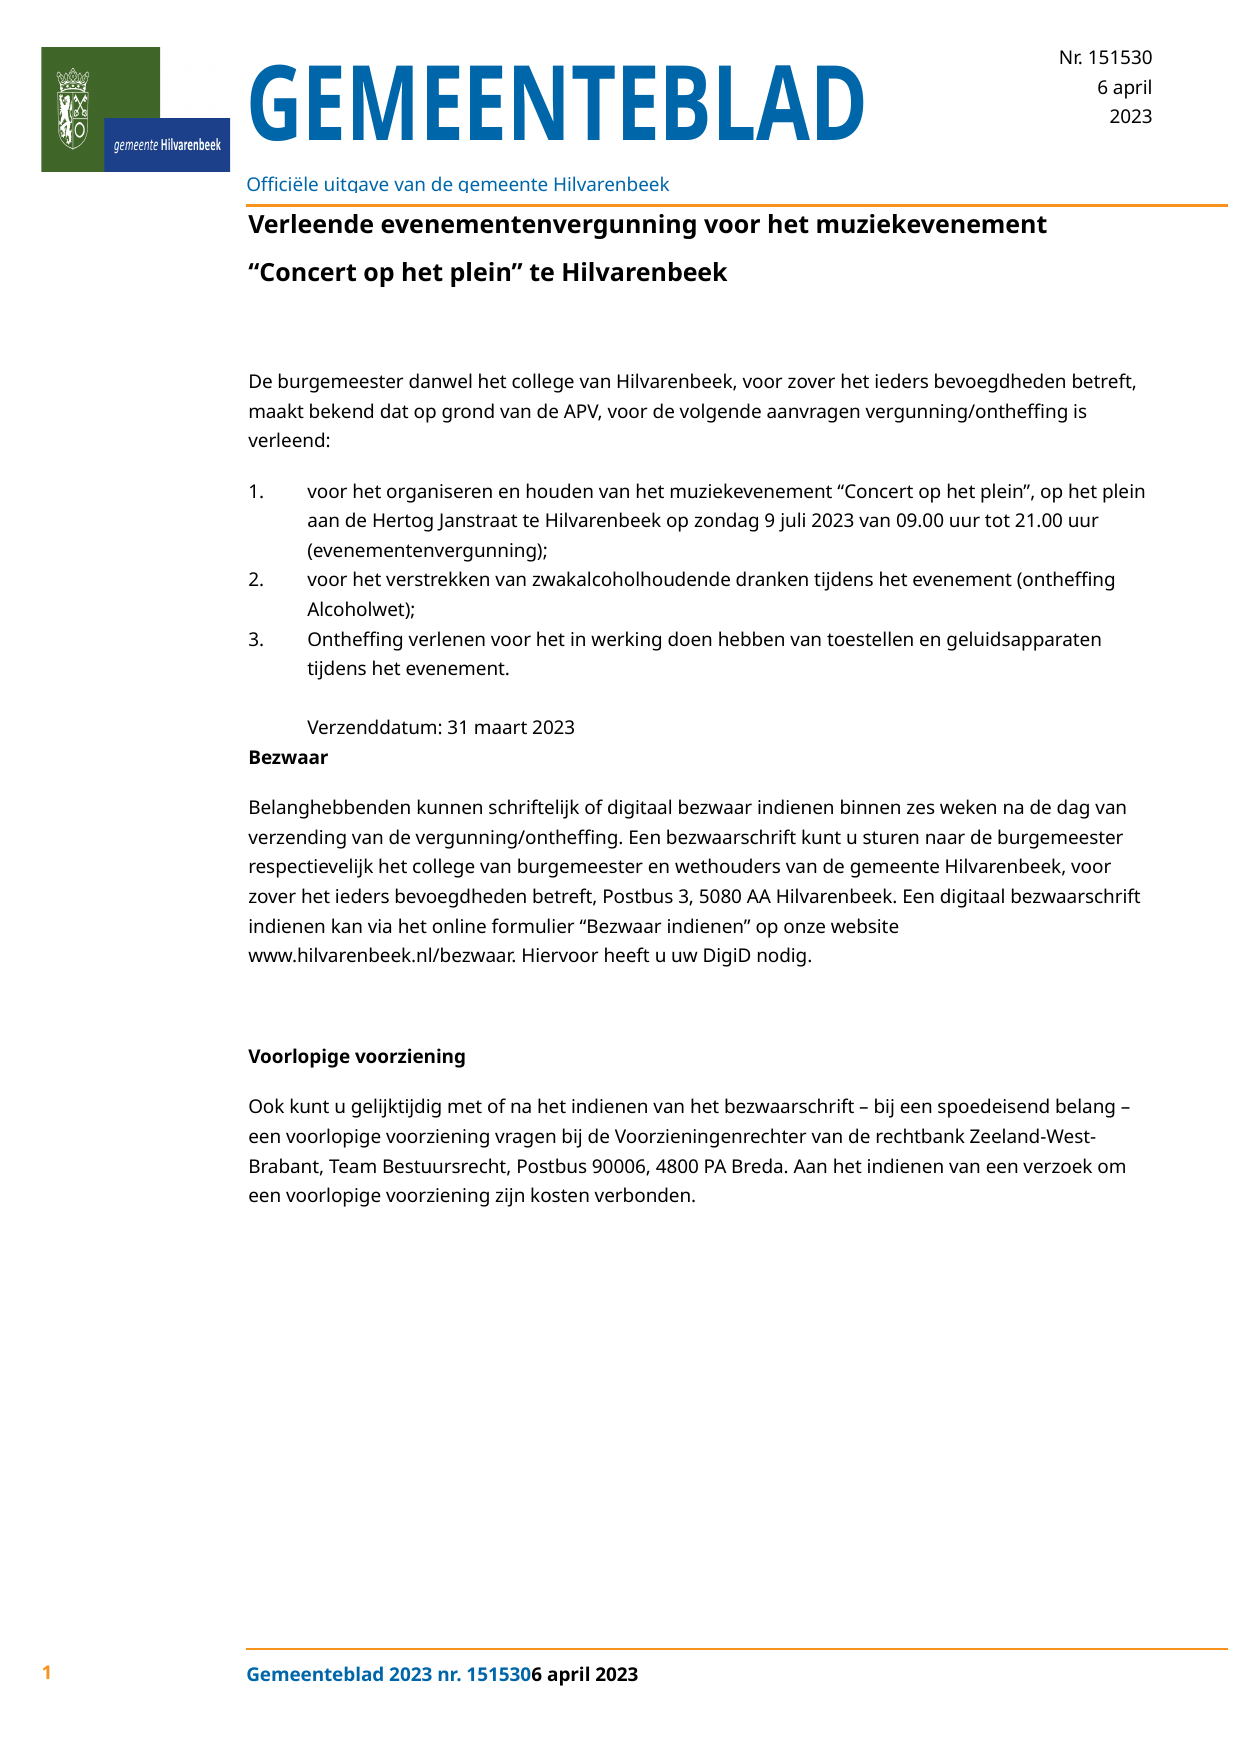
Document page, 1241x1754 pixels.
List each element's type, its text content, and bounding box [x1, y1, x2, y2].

text Bezwaar [248, 744, 1152, 770]
list Ontheffing verlenen voor het in werking doen hebben van toestellen en geluidsapparaten tijdens het evenement. [248, 626, 1152, 681]
text Belanghebbenden kunnen schriftelijk of digitaal bezwaar indienen binnen zes weken na de dag van verzending van de vergunning/ontheffing. Een bezwaarschrift kunt u sturen naar de burgemeester respectievelijk het college van burgemeester en wethouders van de gemeente Hilvarenbeek, voor zover het ieders bevoegdheden betreft, Postbus 3, 5080 AA Hilvarenbeek. Een digitaal bezwaarschrift indienen kan via het online formulier “Bezwaar indienen” op onze website www.hilvarenbeek.nl/bezwaar. Hiervoor heeft u uw DigiD nodig. [248, 794, 1152, 968]
list Verzenddatum: 31 maart 2023 [248, 714, 1152, 740]
list voor het verstrekken van zwakalcoholhoudende dranken tijdens het evenement (ontheffing Alcoholwet); [248, 567, 1152, 622]
text Voorlopige voorziening [248, 1043, 1152, 1069]
text Ook kunt u gelijktijdig met of na het indienen van het bezwaarschrift – bij een spoedeisend belang – een voorlopige voorziening vragen bij de Voorzieningenrechter van de rechtbank Zeeland-West-Brabant, Team Bestuursrecht, Postbus 90006, 4800 PA Breda. Aan het indienen van een verzoek om een voorlopige voorziening zijn kosten verbonden. [248, 1094, 1152, 1208]
picture [41, 47, 231, 172]
list voor het organiseren en houden van het muziekevenement “Concert op het plein”, op het plein aan de Hertog Janstraat te Hilvarenbeek op zondag 9 juli 2023 van 09.00 uur tot 21.00 uur (evenementenvergunning); [248, 478, 1152, 563]
text De burgemeester danwel het college van Hilvarenbeek, voor zover het ieders bevoegdheden betreft, maakt bekend dat op grond van de APV, voor de volgende aanvragen vergunning/ontheffing is verleend: [248, 368, 1152, 453]
text Verleende evenementenvergunning voor het muziekevenement “Concert op het plein” te Hilvarenbeek [248, 207, 1152, 288]
